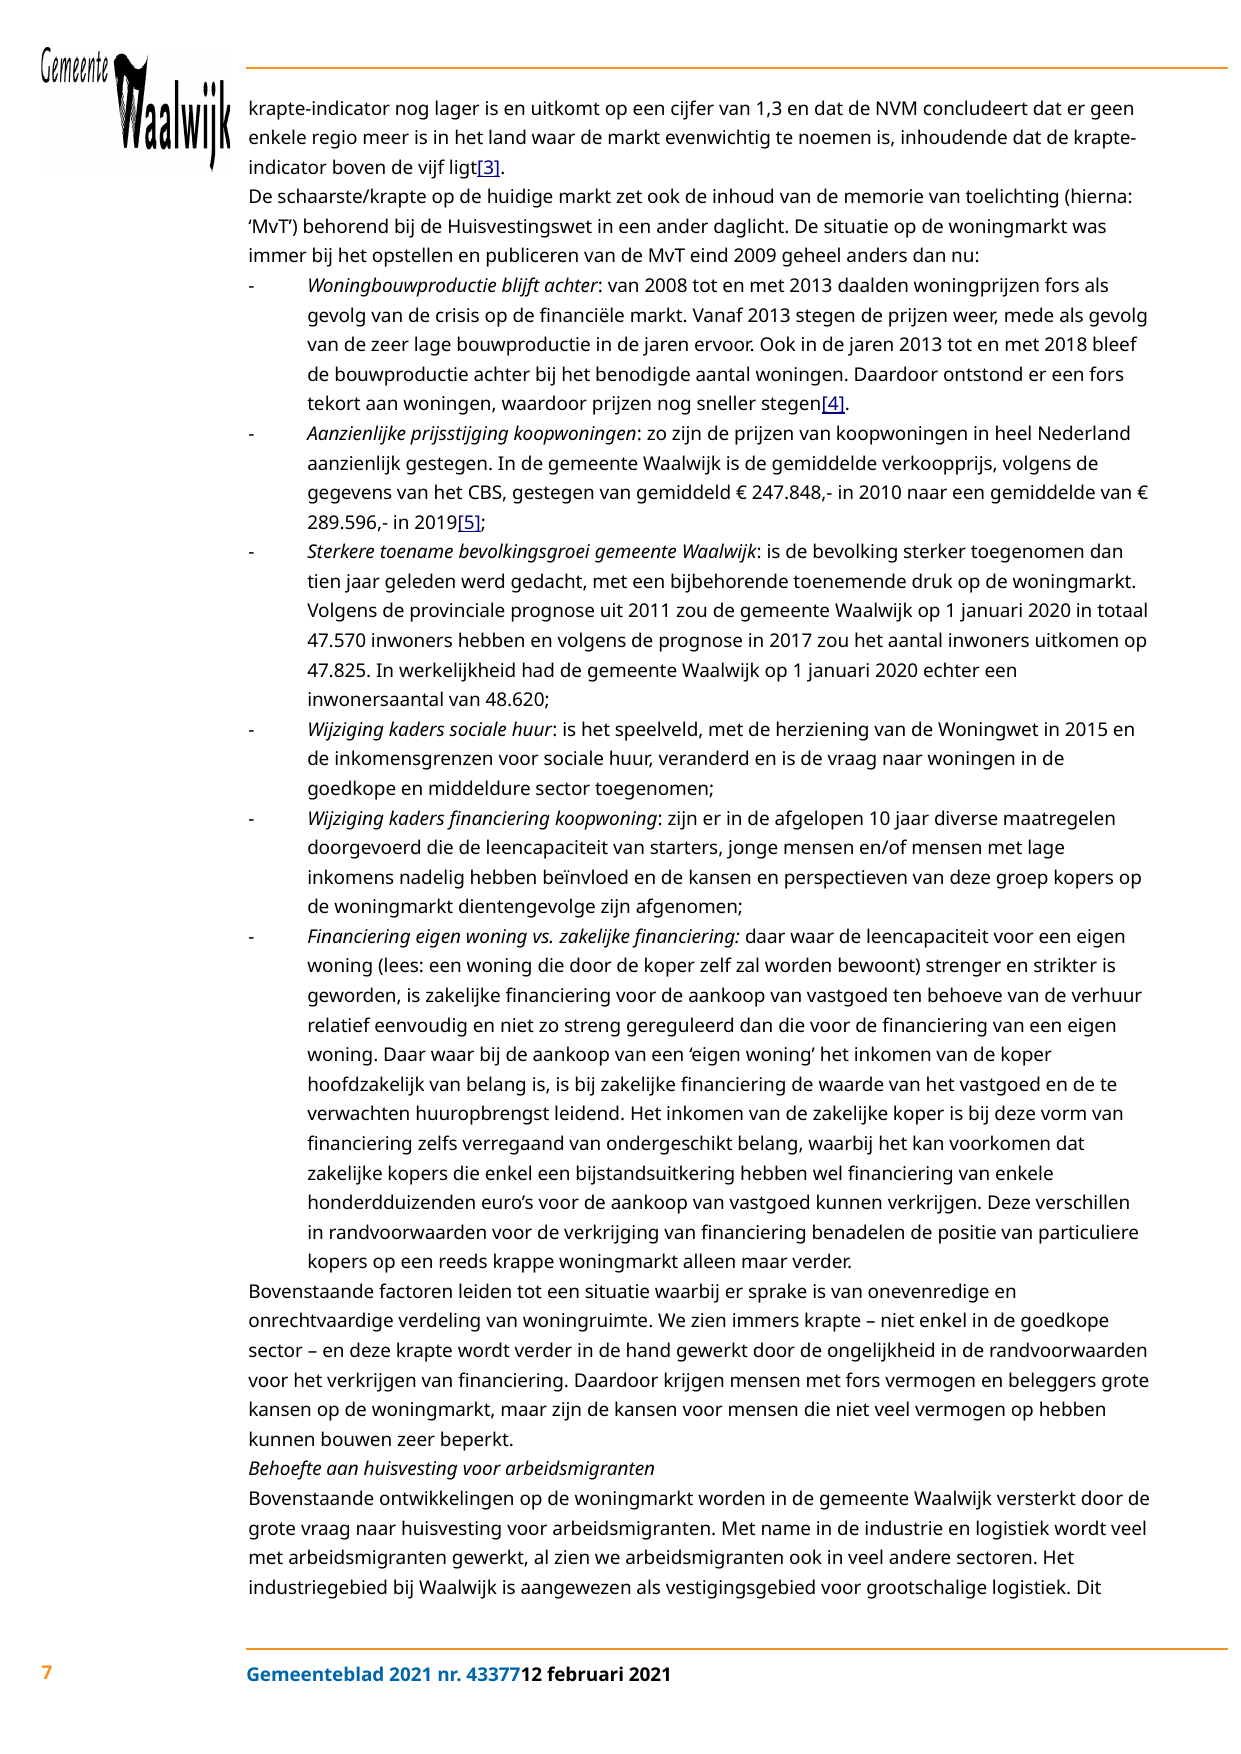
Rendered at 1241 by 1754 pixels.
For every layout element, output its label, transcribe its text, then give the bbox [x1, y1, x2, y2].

list Financiering eigen woning vs. zakelijke financiering: daar waar de leencapaciteit voor een eigen woning (lees: een woning die door de koper zelf zal worden bewoont) strenger en strikter is geworden, is zakelijke financiering voor de aankoop van vastgoed ten behoeve van de verhuur relatief eenvoudig en niet zo streng gereguleerd dan die voor de financiering van een eigen woning. Daar waar bij de aankoop van een ‘eigen woning’ het inkomen van de koper hoofdzakelijk van belang is, is bij zakelijke financiering de waarde van het vastgoed en de te verwachten huuropbrengst leidend. Het inkomen van de zakelijke koper is bij deze vorm van financiering zelfs verregaand van ondergeschikt belang, waarbij het kan voorkomen dat zakelijke kopers die enkel een bijstandsuitkering hebben wel financiering van enkele honderdduizenden euro’s voor de aankoop van vastgoed kunnen verkrijgen. Deze verschillen in randvoorwaarden voor de verkrijging van financiering benadelen de positie van particuliere kopers op een reeds krappe woningmarkt alleen maar verder. [248, 923, 1152, 1274]
list Wijziging kaders sociale huur: is het speelveld, met de herziening van de Woningwet in 2015 en de inkomensgrenzen voor sociale huur, veranderd en is de vraag naar woningen in de goedkope en middeldure sector toegenomen; [248, 716, 1152, 801]
list Wijziging kaders financiering koopwoning: zijn er in de afgelopen 10 jaar diverse maatregelen doorgevoerd die de leencapaciteit van starters, jonge mensen en/of mensen met lage inkomens nadelig hebben beïnvloed en de kansen en perspectieven van deze groep kopers op de woningmarkt dientengevolge zijn afgenomen; [248, 805, 1152, 919]
text Bovenstaande factoren leiden tot een situatie waarbij er sprake is van onevenredige en onrechtvaardige verdeling van woningruimte. We zien immers krapte – niet enkel in de goedkope sector – en deze krapte wordt verder in de hand gewerkt door de ongelijkheid in de randvoorwaarden voor het verkrijgen van financiering. Daardoor krijgen mensen met fors vermogen en beleggers grote kansen op de woningmarkt, maar zijn de kansen voor mensen die niet veel vermogen op hebben kunnen bouwen zeer beperkt. [248, 1278, 1152, 1452]
text Behoefte aan huisvesting voor arbeidsmigranten [248, 1456, 1152, 1481]
text krapte-indicator nog lager is en uitkomt op een cijfer van 1,3 en dat de NVM concludeert dat er geen enkele regio meer is in het land waar de markt evenwichtig te noemen is, inhoudende dat de krapte-indicator boven de vijf ligt[3]. [248, 95, 1152, 180]
text De schaarste/krapte op de huidige markt zet ook de inhoud van de memorie van toelichting (hierna: ‘MvT’) behorend bij de Huisvestingswet in een ander daglicht. De situatie op de woningmarkt was immer bij het opstellen en publiceren van de MvT eind 2009 geheel anders dan nu: [248, 183, 1152, 268]
text Bovenstaande ontwikkelingen op de woningmarkt worden in de gemeente Waalwijk versterkt door de grote vraag naar huisvesting voor arbeidsmigranten. Met name in de industrie en logistiek wordt veel met arbeidsmigranten gewerkt, al zien we arbeidsmigranten ook in veel andere sectoren. Het industriegebied bij Waalwijk is aangewezen als vestigingsgebied voor grootschalige logistiek. Dit [248, 1485, 1152, 1600]
picture [41, 47, 231, 172]
list Sterkere toename bevolkingsgroei gemeente Waalwijk: is de bevolking sterker toegenomen dan tien jaar geleden werd gedacht, met een bijbehorende toenemende druk op de woningmarkt. Volgens de provinciale prognose uit 2011 zou de gemeente Waalwijk op 1 januari 2020 in totaal 47.570 inwoners hebben en volgens de prognose in 2017 zou het aantal inwoners uitkomen op 47.825. In werkelijkheid had de gemeente Waalwijk op 1 januari 2020 echter een inwonersaantal van 48.620; [248, 538, 1152, 712]
list Woningbouwproductie blijft achter: van 2008 tot en met 2013 daalden woningprijzen fors als gevolg van de crisis op de financiële markt. Vanaf 2013 stegen de prijzen weer, mede als gevolg van de zeer lage bouwproductie in de jaren ervoor. Ook in de jaren 2013 tot en met 2018 bleef de bouwproductie achter bij het benodigde aantal woningen. Daardoor ontstond er een fors tekort aan woningen, waardoor prijzen nog sneller stegen[4]. [248, 272, 1152, 416]
list Aanzienlijke prijsstijging koopwoningen: zo zijn de prijzen van koopwoningen in heel Nederland aanzienlijk gestegen. In de gemeente Waalwijk is de gemiddelde verkoopprijs, volgens de gegevens van het CBS, gestegen van gemiddeld € 247.848,- in 2010 naar een gemiddelde van € 289.596,- in 2019[5]; [248, 420, 1152, 535]
